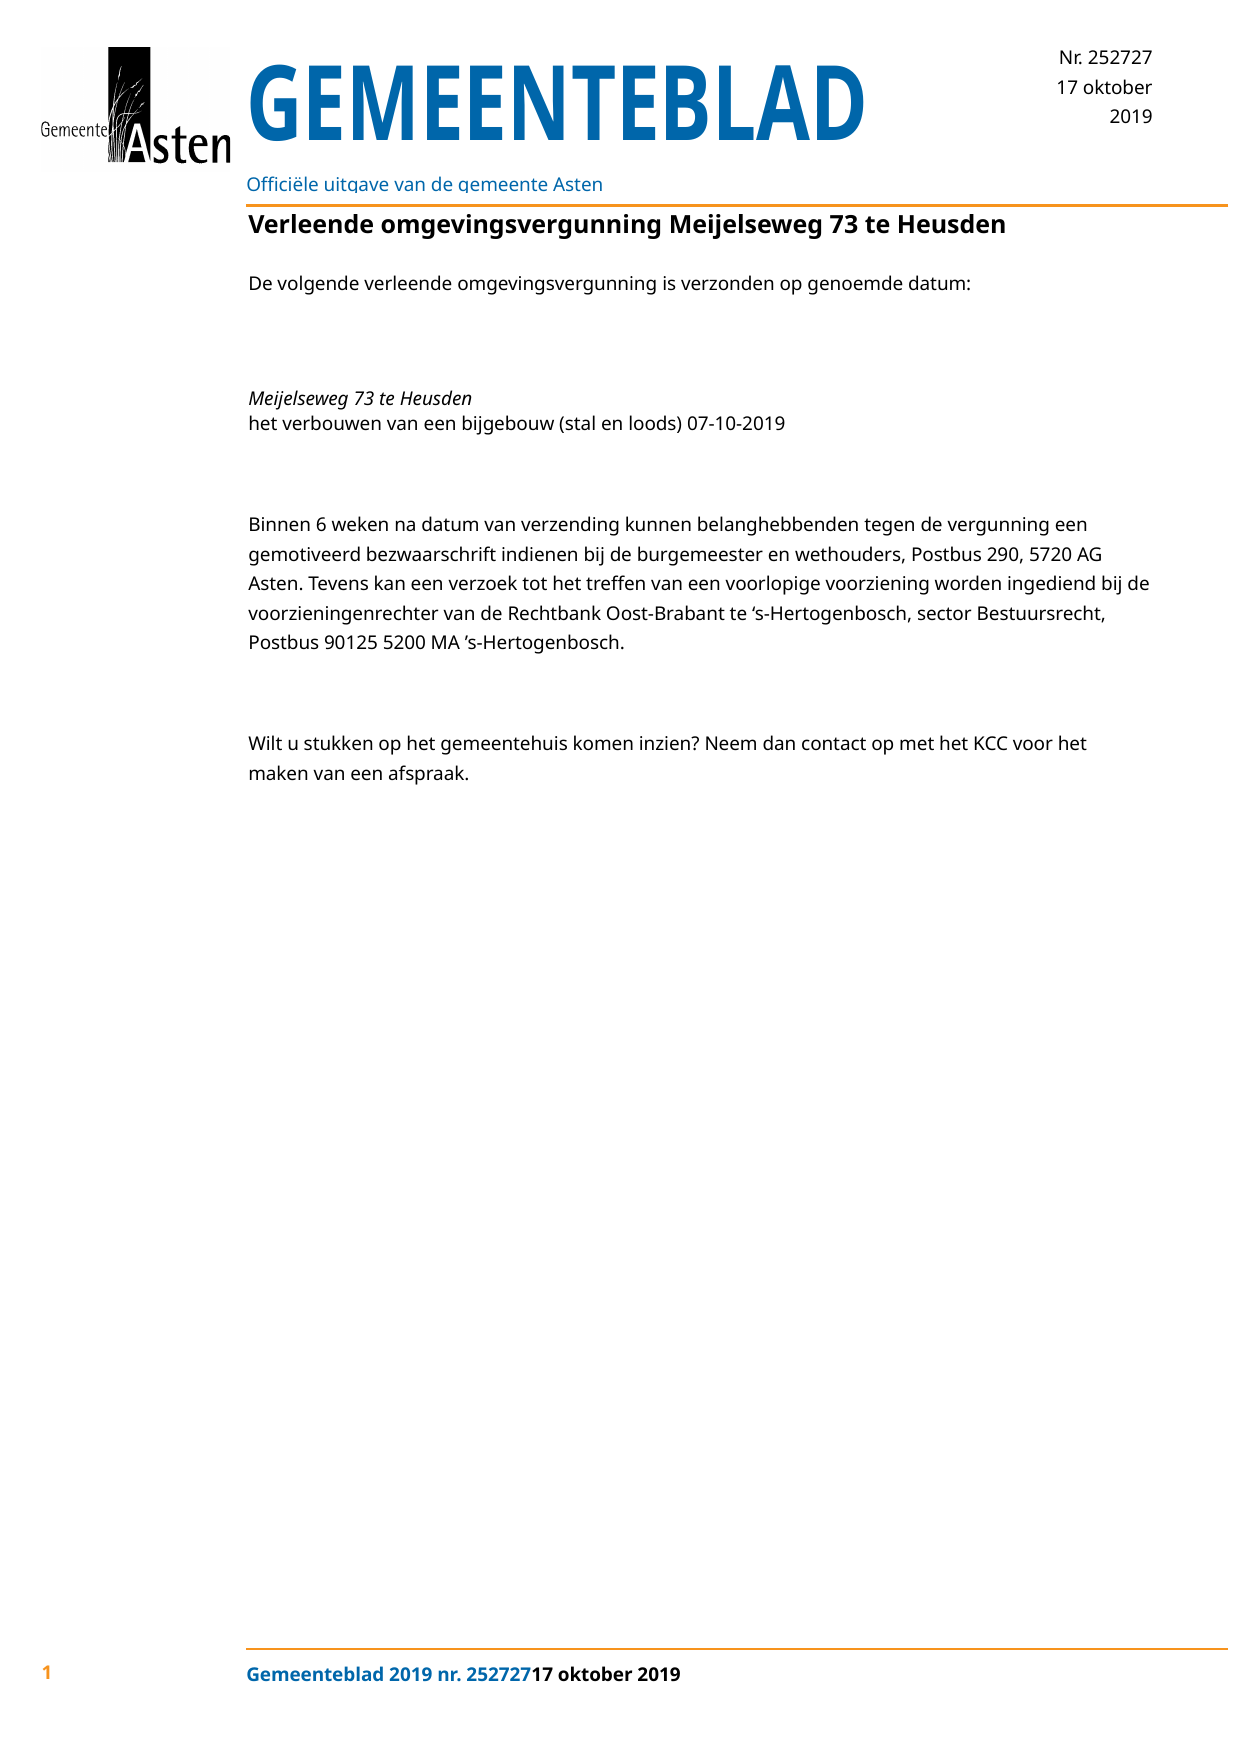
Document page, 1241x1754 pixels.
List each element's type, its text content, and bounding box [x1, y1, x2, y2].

text Verleende omgevingsvergunning Meijelseweg 73 te Heusden [248, 207, 1152, 241]
text Binnen 6 weken na datum van verzending kunnen belanghebbenden tegen de vergunning een gemotiveerd bezwaarschrift indienen bij de burgemeester en wethouders, Postbus 290, 5720 AG Asten. Tevens kan een verzoek tot het treffen van een voorlopige voorziening worden ingediend bij de voorzieningenrechter van de Rechtbank Oost-Brabant te ‘s-Hertogenbosch, sector Bestuursrecht, Postbus 90125 5200 MA ’s-Hertogenbosch. [248, 511, 1152, 655]
picture [41, 47, 231, 172]
text De volgende verleende omgevingsvergunning is verzonden op genoemde datum: [248, 270, 1152, 296]
text Wilt u stukken op het gemeentehuis komen inzien? Neem dan contact op met het KCC voor het maken van een afspraak. [248, 730, 1152, 786]
text het verbouwen van een bijgebouw (stal en loods) 07-10-2019 [248, 410, 1152, 436]
text Meijelseweg 73 te Heusden [248, 385, 1152, 410]
